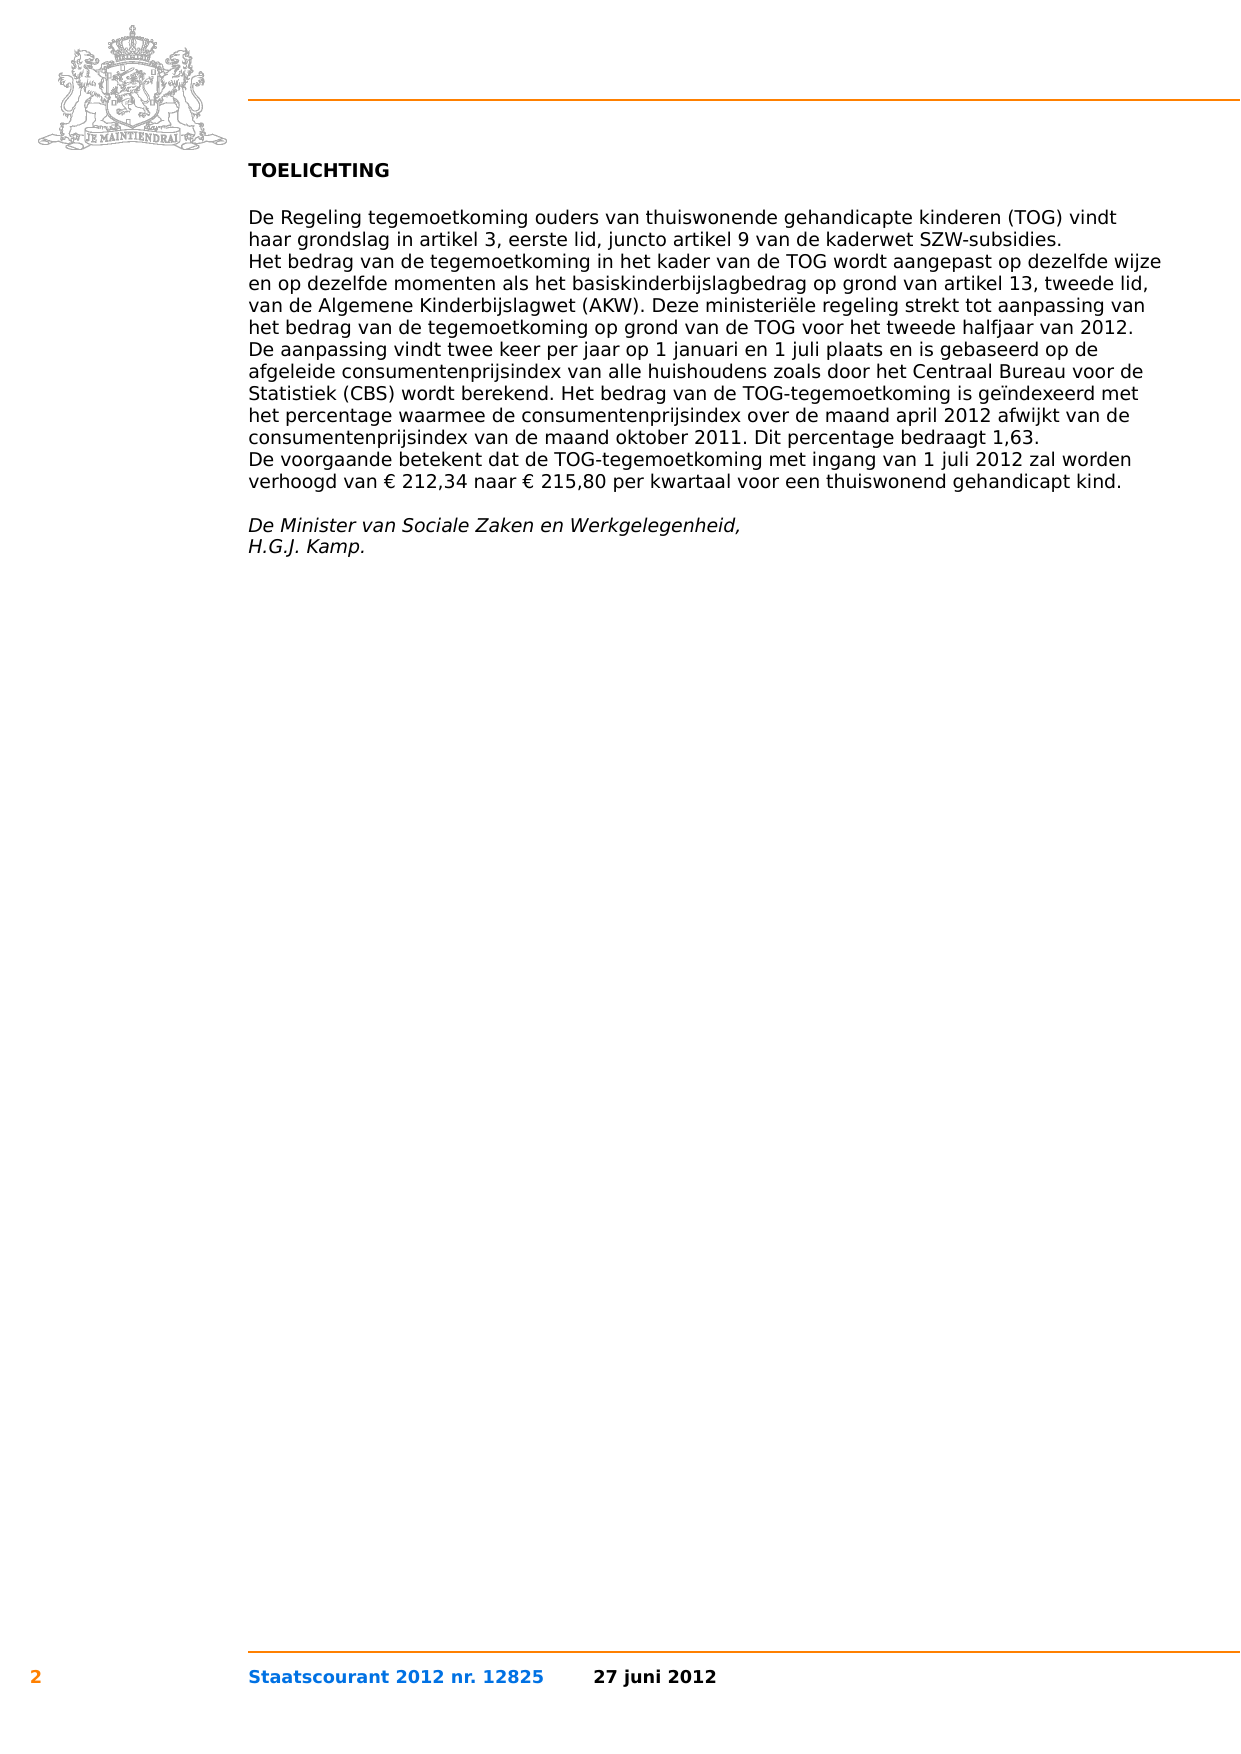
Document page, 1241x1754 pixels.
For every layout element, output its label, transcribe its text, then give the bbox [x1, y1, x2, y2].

subtitle TOELICHTING [248, 160, 1163, 182]
text De Regeling tegemoetkoming ouders van thuiswonende gehandicapte kinderen (TOG) vindt haar grondslag in artikel 3, eerste lid, juncto artikel 9 van de kaderwet SZW-subsidies. [248, 207, 1163, 251]
text De voorgaande betekent dat de TOG-tegemoetkoming met ingang van 1 juli 2012 zal worden verhoogd van € 212,34 naar € 215,80 per kwartaal voor een thuiswonend gehandicapt kind. [248, 449, 1163, 493]
text De aanpassing vindt twee keer per jaar op 1 januari en 1 juli plaats en is gebaseerd op de afgeleide consumentenprijsindex van alle huishoudens zoals door het Centraal Bureau voor de Statistiek (CBS) wordt berekend. Het bedrag van de TOG-tegemoetkoming is geïndexeerd met het percentage waarmee de consumentenprijsindex over de maand april 2012 afwijkt van de consumentenprijsindex van de maand oktober 2011. Dit percentage bedraagt 1,63. [248, 339, 1163, 449]
picture [38, 25, 227, 150]
text De Minister van Sociale Zaken en Werkgelegenheid, H.G.J. Kamp. [248, 514, 1163, 558]
text Het bedrag van de tegemoetkoming in het kader van de TOG wordt aangepast op dezelfde wijze en op dezelfde momenten als het basiskinderbijslagbedrag op grond van artikel 13, tweede lid, van de Algemene Kinderbijslagwet (AKW). Deze ministeriële regeling strekt tot aanpassing van het bedrag van de tegemoetkoming op grond van de TOG voor het tweede halfjaar van 2012. [248, 251, 1163, 339]
